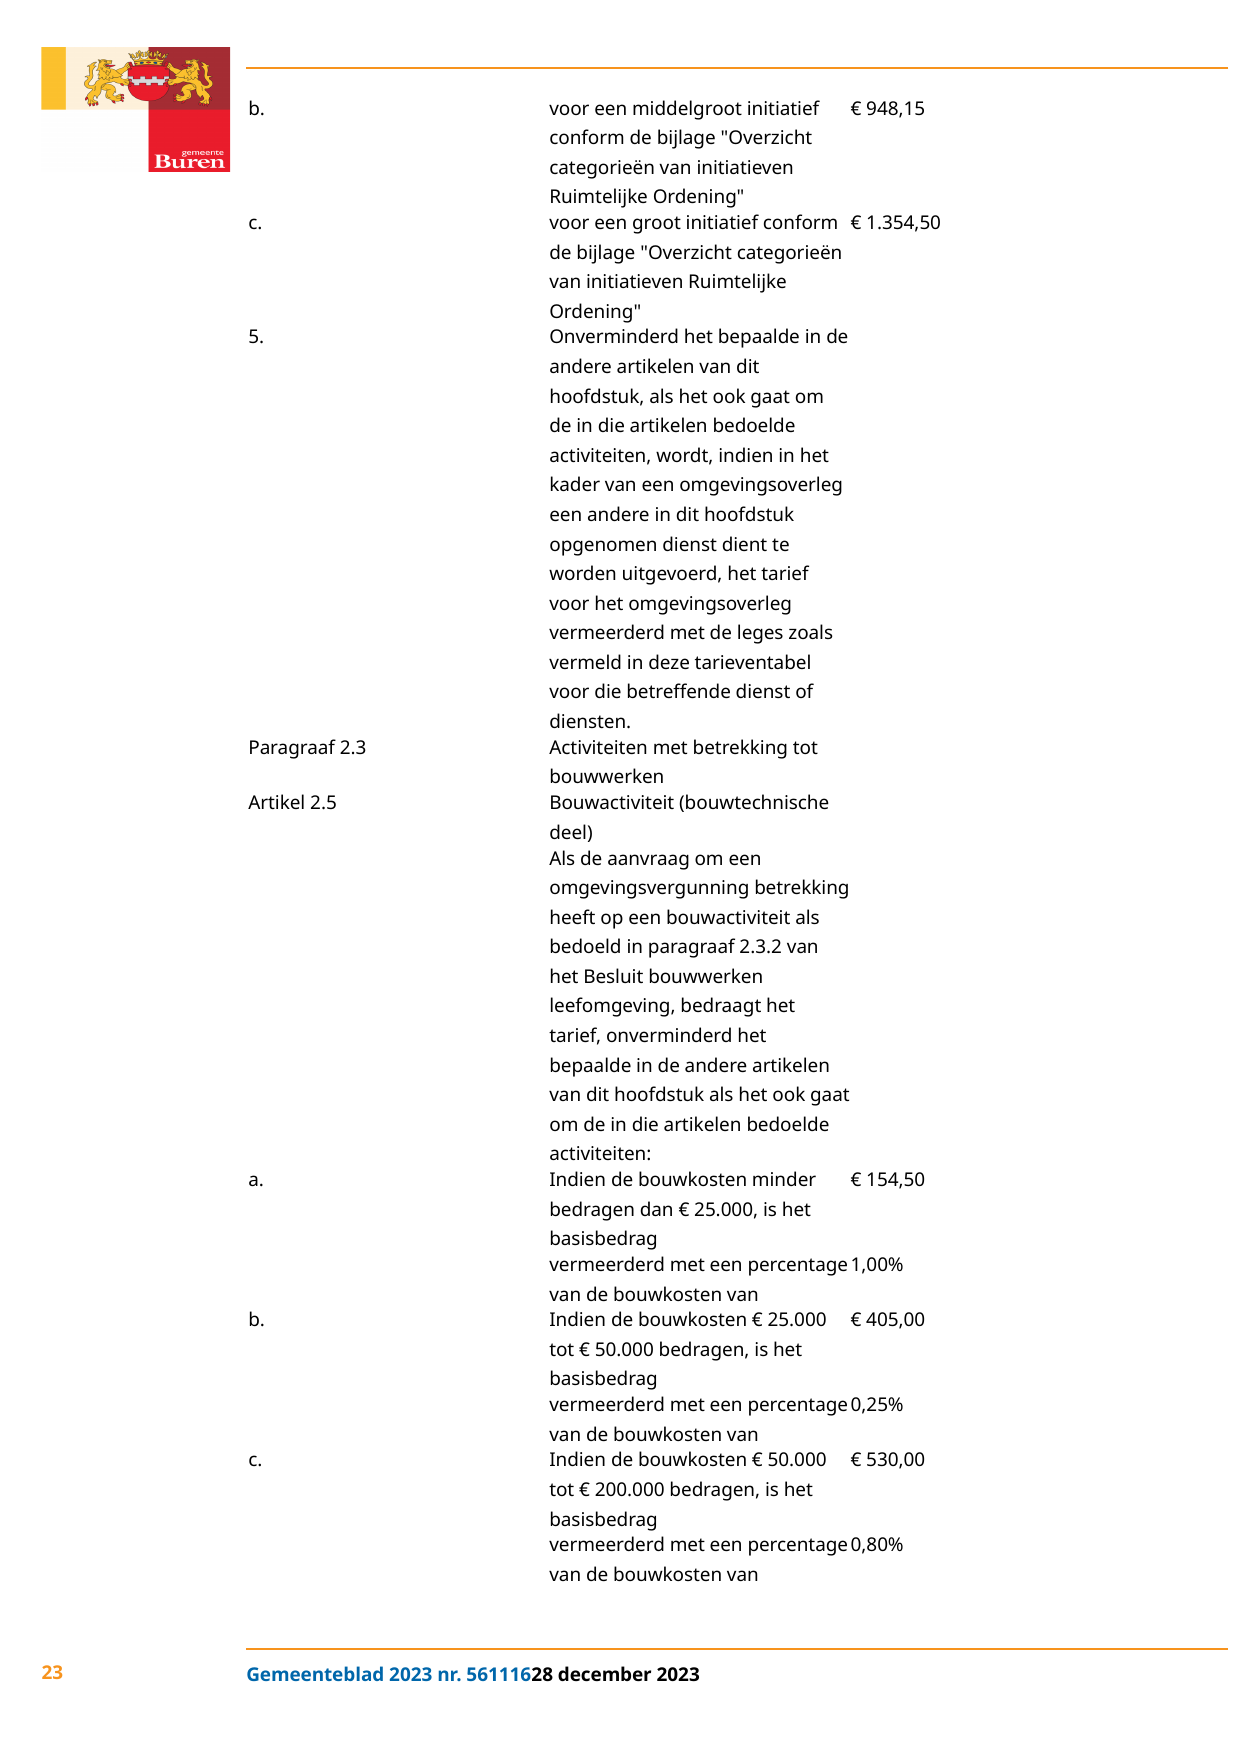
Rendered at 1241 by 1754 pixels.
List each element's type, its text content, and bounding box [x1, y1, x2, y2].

table_cell 1,00% [850, 1251, 1152, 1306]
table_cell Indien de bouwkosten € 50.000 tot € 200.000 bedragen, is het basisbedrag [549, 1447, 850, 1532]
table_cell [850, 734, 1152, 789]
table_cell vermeerderd met een percentage van de bouwkosten van [549, 1391, 850, 1447]
table_cell € 1.354,50 [850, 209, 1152, 324]
table_cell a. [248, 1166, 549, 1251]
table_cell [850, 845, 1152, 1166]
table_cell b. [248, 95, 549, 209]
table_cell c. [248, 1447, 549, 1532]
table_cell Indien de bouwkosten € 25.000 tot € 50.000 bedragen, is het basisbedrag [549, 1306, 850, 1391]
table_cell 5. [248, 324, 549, 734]
table_cell voor een middelgroot initiatief conform de bijlage "Overzicht categorieën van initiatieven Ruimtelijke Ordening" [549, 95, 850, 209]
table_cell [850, 324, 1152, 734]
picture [41, 47, 231, 172]
table_cell vermeerderd met een percentage van de bouwkosten van [549, 1532, 850, 1587]
table_cell vermeerderd met een percentage van de bouwkosten van [549, 1251, 850, 1306]
table_cell 0,80% [850, 1532, 1152, 1587]
table_cell 0,25% [850, 1391, 1152, 1447]
table_cell € 405,00 [850, 1306, 1152, 1391]
table_cell € 530,00 [850, 1447, 1152, 1532]
table_cell Artikel 2.5 [248, 789, 549, 845]
table_cell c. [248, 209, 549, 324]
table_cell [248, 1251, 549, 1306]
table_cell [248, 1532, 549, 1587]
table_cell [248, 845, 549, 1166]
table_cell b. [248, 1306, 549, 1391]
table_cell [248, 1391, 549, 1447]
table_cell € 948,15 [850, 95, 1152, 209]
table_cell Activiteiten met betrekking tot bouwwerken [549, 734, 850, 789]
table_cell Bouwactiviteit (bouwtechnische deel) [549, 789, 850, 845]
table_cell voor een groot initiatief conform de bijlage "Overzicht categorieën van initiatieven Ruimtelijke Ordening" [549, 209, 850, 324]
table_cell Paragraaf 2.3 [248, 734, 549, 789]
table_cell [850, 789, 1152, 845]
table_cell Als de aanvraag om een omgevingsvergunning betrekking heeft op een bouwactiviteit als bedoeld in paragraaf 2.3.2 van het Besluit bouwwerken leefomgeving, bedraagt het tarief, onverminderd het bepaalde in de andere artikelen van dit hoofdstuk als het ook gaat om de in die artikelen bedoelde activiteiten: [549, 845, 850, 1166]
table_cell Onverminderd het bepaalde in de andere artikelen van dit hoofdstuk, als het ook gaat om de in die artikelen bedoelde activiteiten, wordt, indien in het kader van een omgevingsoverleg een andere in dit hoofdstuk opgenomen dienst dient te worden uitgevoerd, het tarief voor het omgevingsoverleg vermeerderd met de leges zoals vermeld in deze tarieventabel voor die betreffende dienst of diensten. [549, 324, 850, 734]
table_cell € 154,50 [850, 1166, 1152, 1251]
table_cell Indien de bouwkosten minder bedragen dan € 25.000, is het basisbedrag [549, 1166, 850, 1251]
